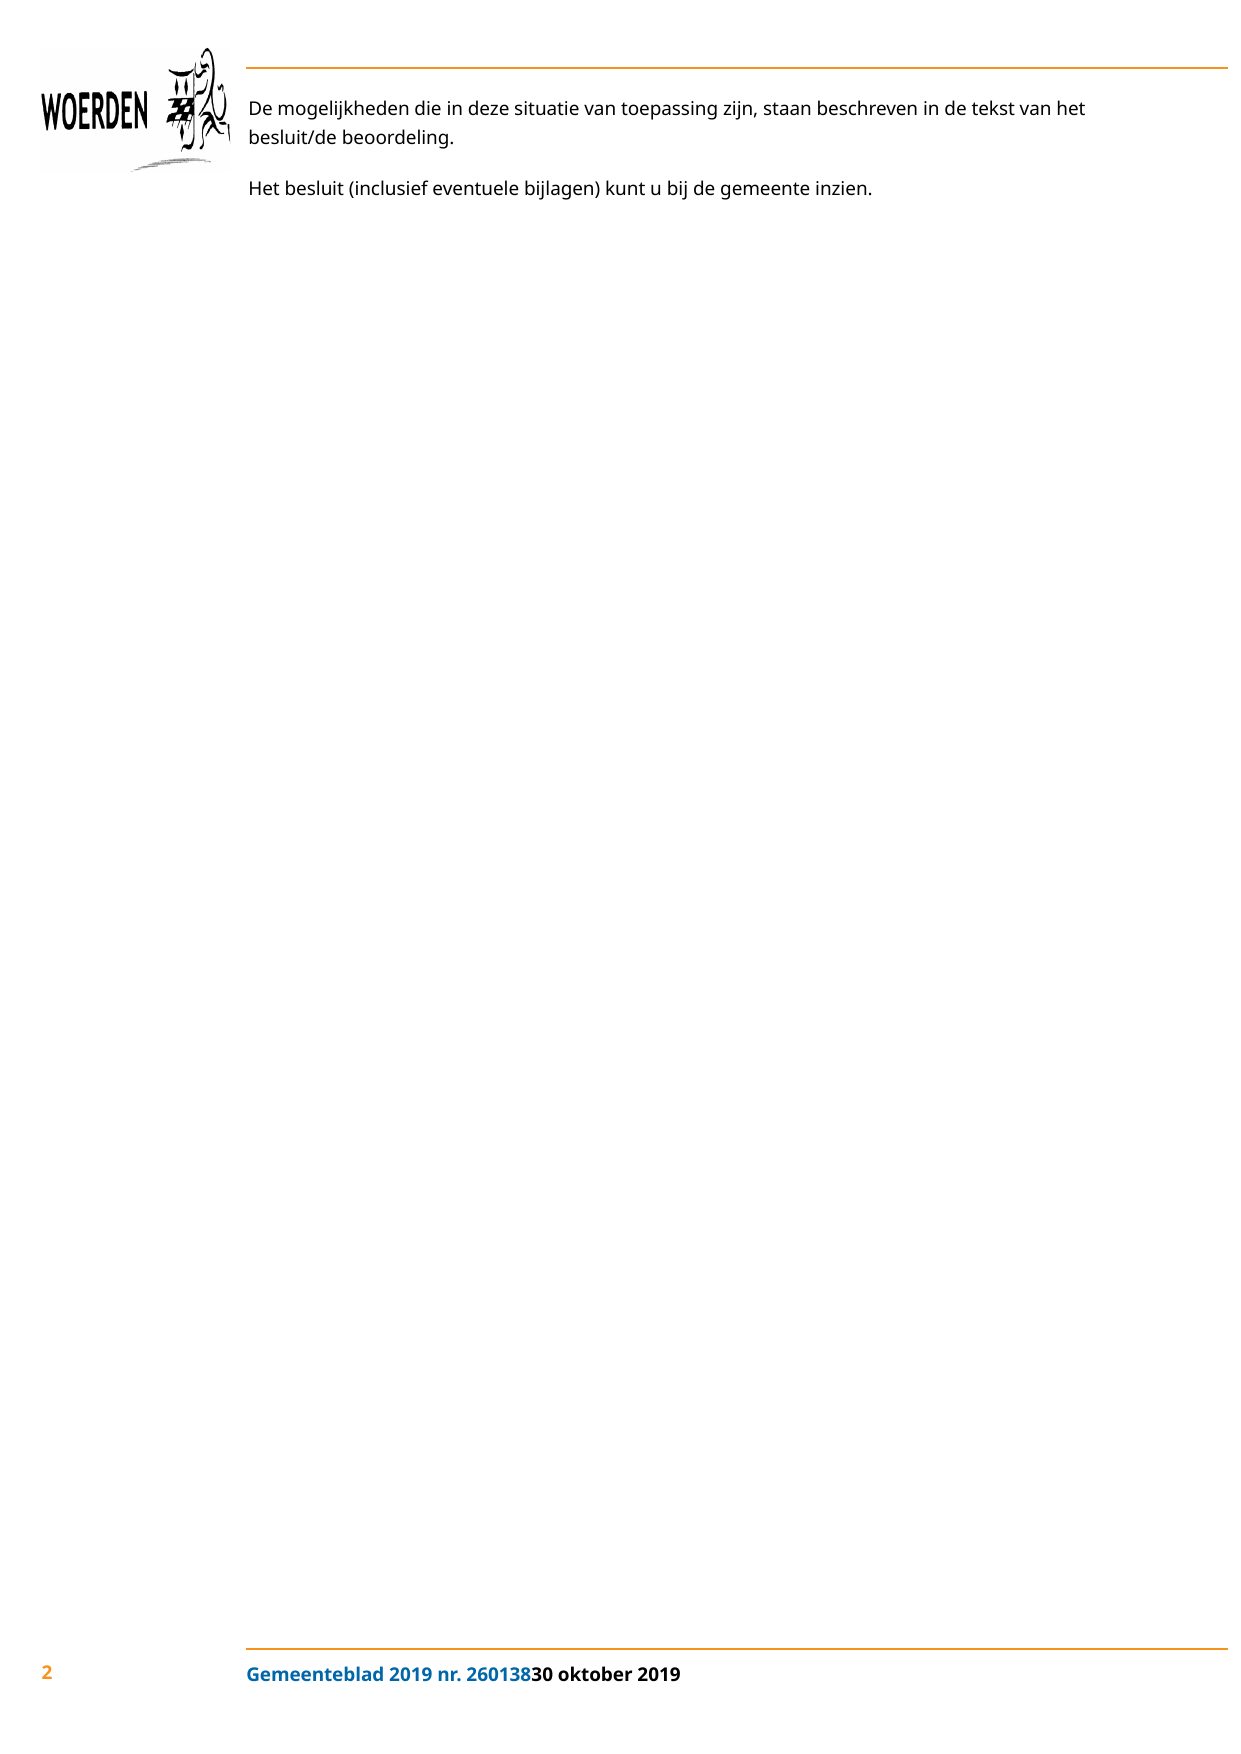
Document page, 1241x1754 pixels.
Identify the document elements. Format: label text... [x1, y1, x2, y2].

picture [41, 47, 231, 172]
text De mogelijkheden die in deze situatie van toepassing zijn, staan beschreven in de tekst van het besluit/de beoordeling. [248, 95, 1152, 150]
text Het besluit (inclusief eventuele bijlagen) kunt u bij de gemeente inzien. [248, 175, 1152, 201]
